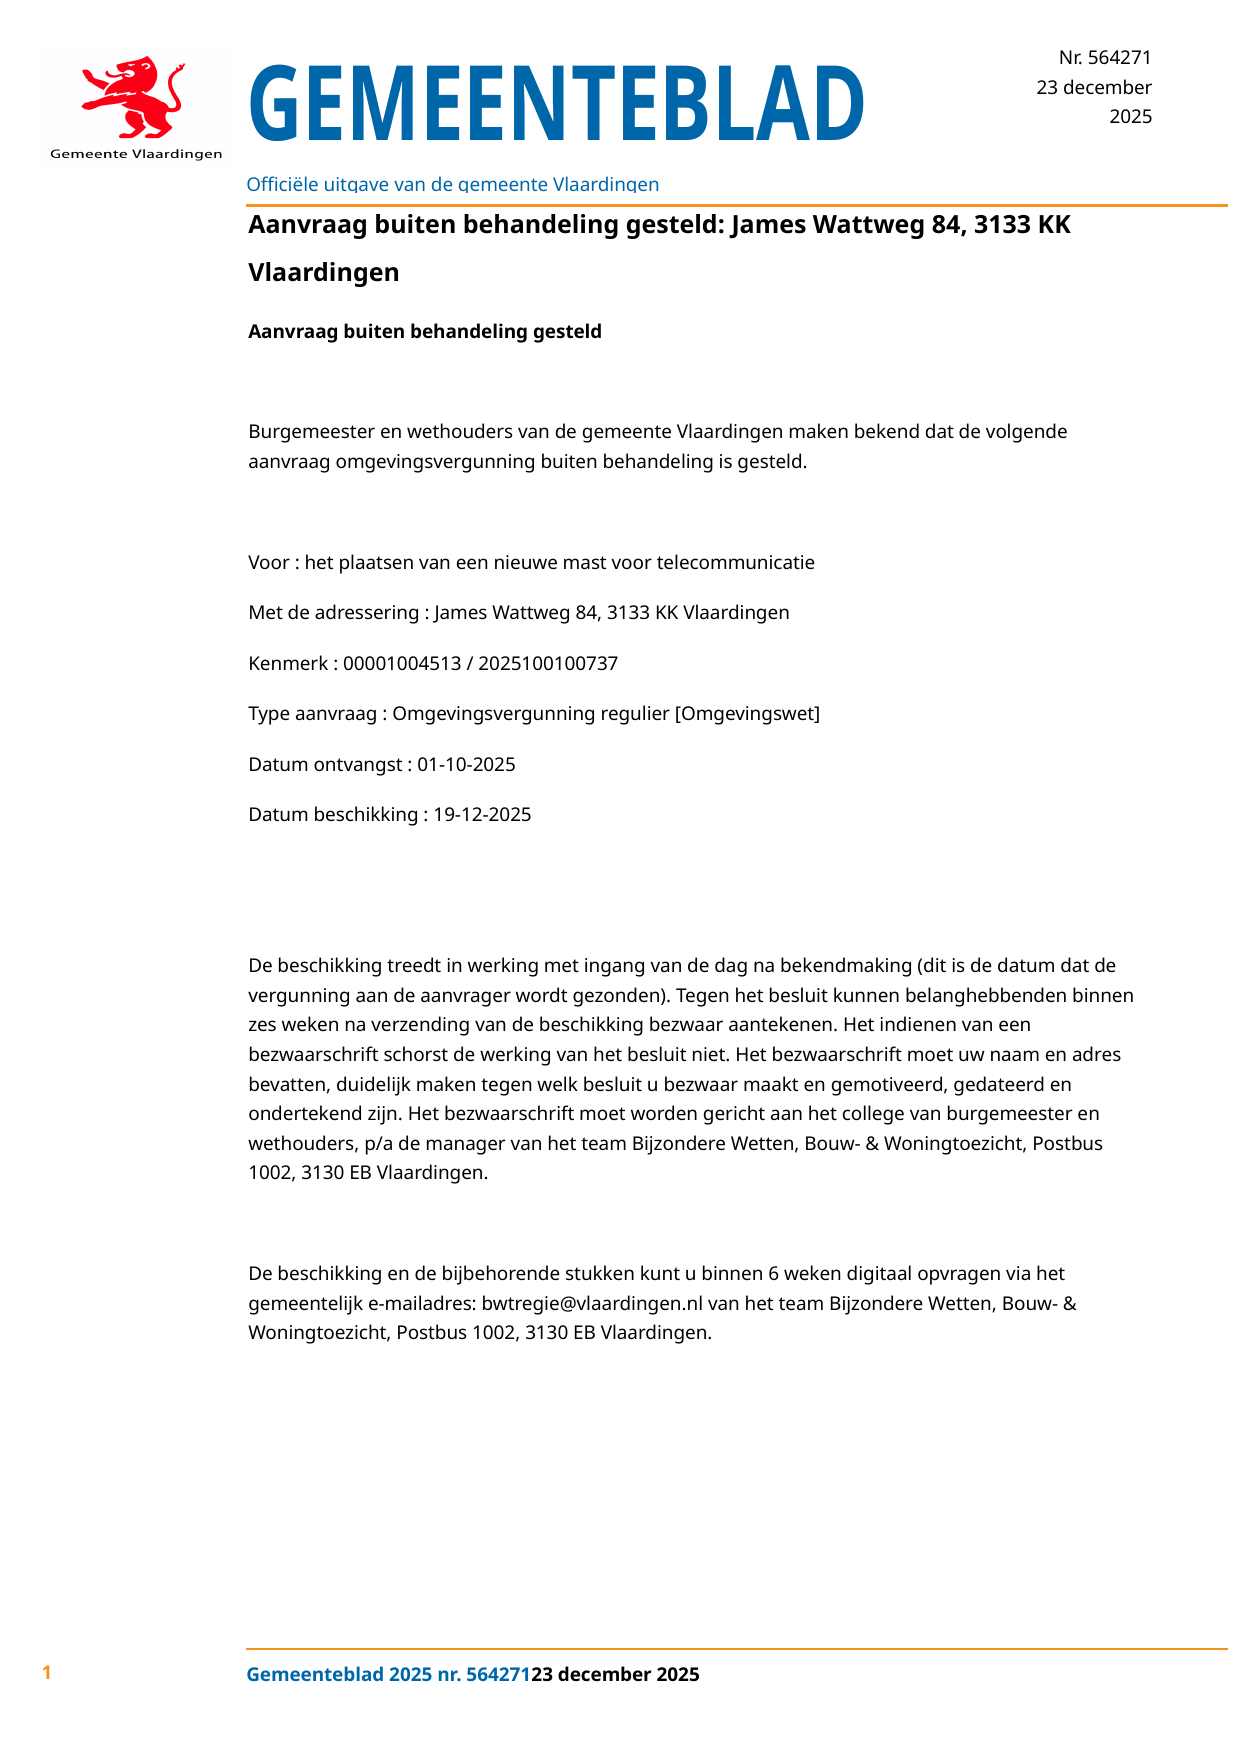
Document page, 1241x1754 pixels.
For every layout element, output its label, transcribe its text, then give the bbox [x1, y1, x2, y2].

text De beschikking treedt in werking met ingang van de dag na bekendmaking (dit is de datum dat de vergunning aan de aanvrager wordt gezonden). Tegen het besluit kunnen belanghebbenden binnen zes weken na verzending van de beschikking bezwaar aantekenen. Het indienen van een bezwaarschrift schorst de werking van het besluit niet. Het bezwaarschrift moet uw naam en adres bevatten, duidelijk maken tegen welk besluit u bezwaar maakt en gemotiveerd, gedateerd en ondertekend zijn. Het bezwaarschrift moet worden gericht aan het college van burgemeester en wethouders, p/a de manager van het team Bijzondere Wetten, Bouw- & Woningtoezicht, Postbus 1002, 3130 EB Vlaardingen. [248, 952, 1152, 1185]
text Type aanvraag : Omgevingsvergunning regulier [Omgevingswet] [248, 700, 1152, 726]
text Voor : het plaatsen van een nieuwe mast voor telecommunicatie [248, 549, 1152, 575]
picture [41, 47, 231, 172]
text Aanvraag buiten behandeling gesteld: James Wattweg 84, 3133 KK Vlaardingen [248, 207, 1152, 288]
text Datum beschikking : 19-12-2025 [248, 801, 1152, 827]
text Datum ontvangst : 01-10-2025 [248, 751, 1152, 777]
text Kenmerk : 00001004513 / 2025100100737 [248, 650, 1152, 676]
text Met de adressering : James Wattweg 84, 3133 KK Vlaardingen [248, 599, 1152, 625]
text Aanvraag buiten behandeling gesteld [248, 318, 1152, 344]
text De beschikking en de bijbehorende stukken kunt u binnen 6 weken digitaal opvragen via het gemeentelijk e-mailadres: bwtregie@vlaardingen.nl van het team Bijzondere Wetten, Bouw- & Woningtoezicht, Postbus 1002, 3130 EB Vlaardingen. [248, 1260, 1152, 1345]
text Burgemeester en wethouders van de gemeente Vlaardingen maken bekend dat de volgende aanvraag omgevingsvergunning buiten behandeling is gesteld. [248, 419, 1152, 474]
